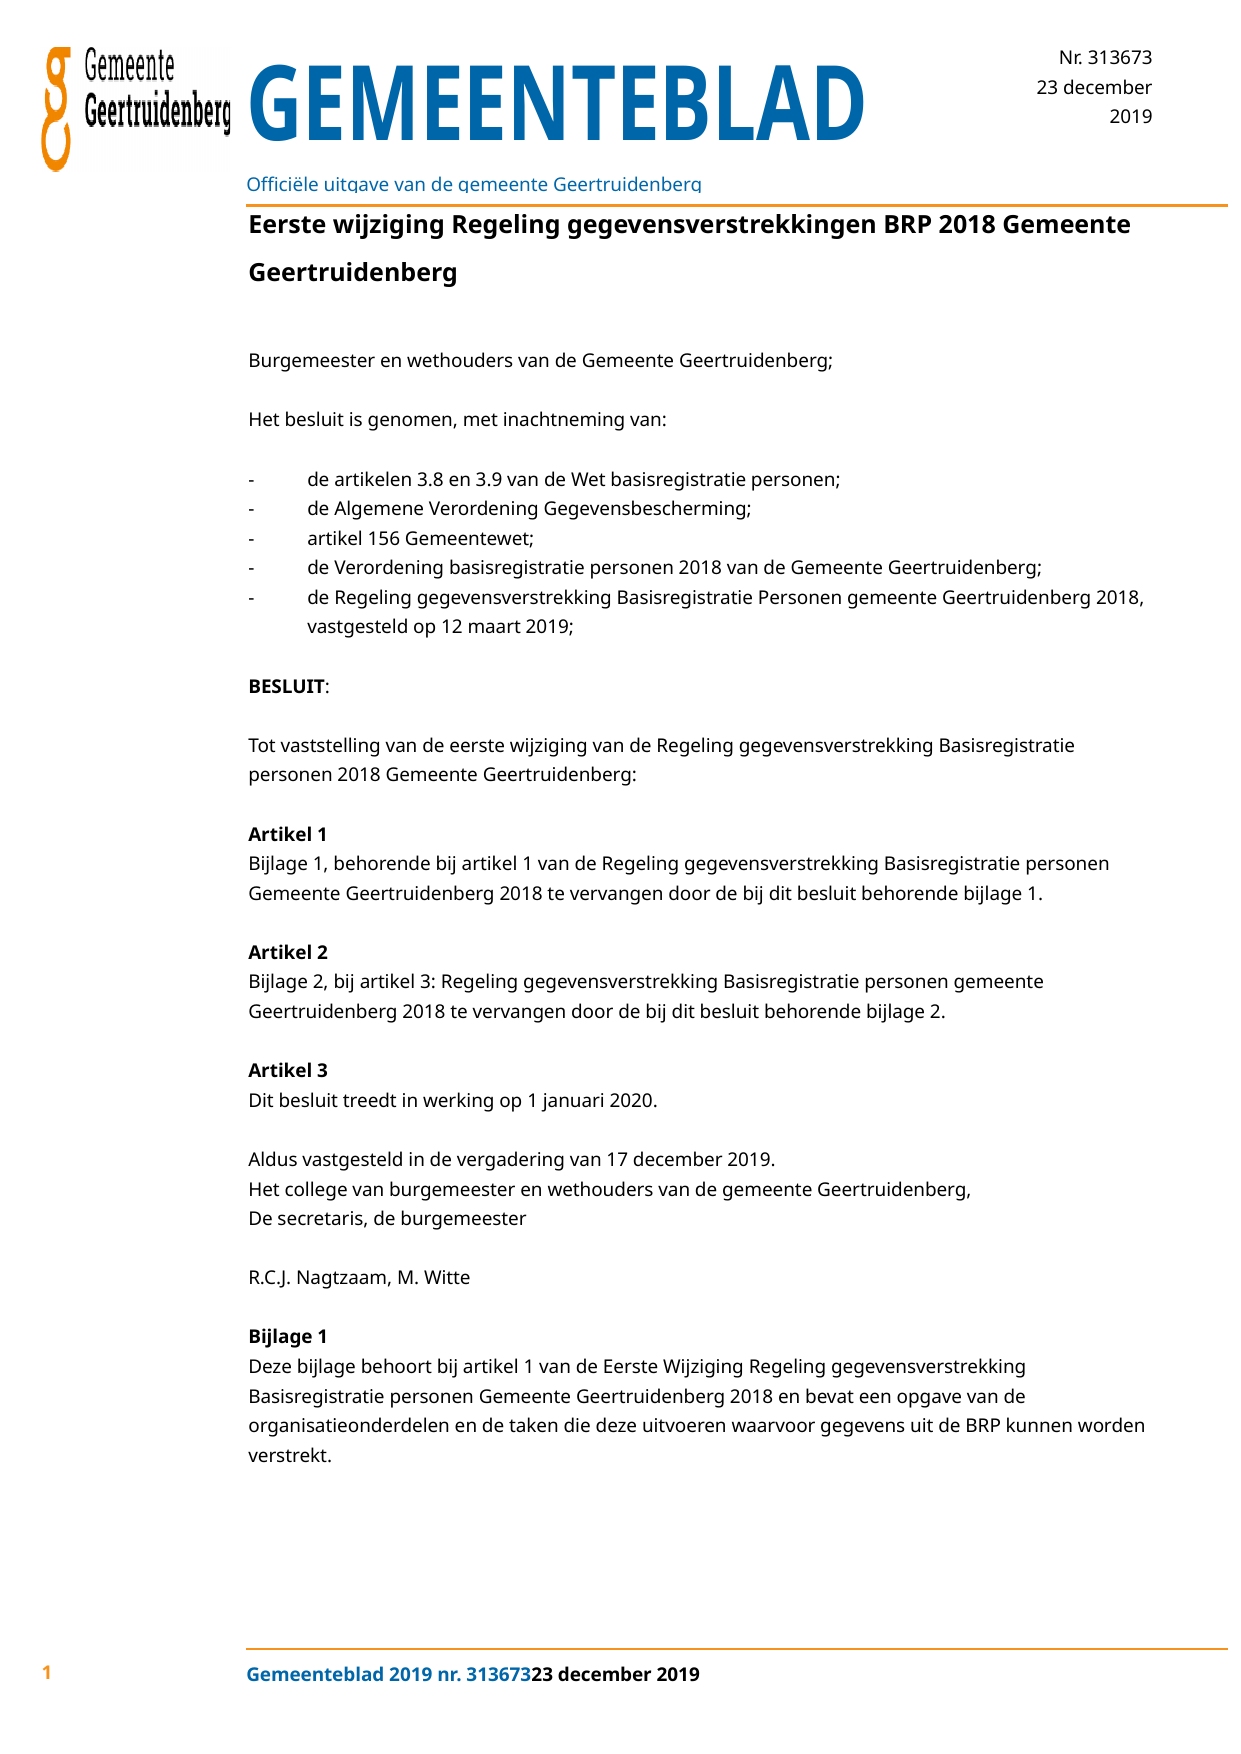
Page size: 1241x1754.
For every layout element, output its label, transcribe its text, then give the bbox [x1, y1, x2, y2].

picture [41, 47, 231, 172]
text R.C.J. Nagtzaam, M. Witte [248, 1264, 1152, 1290]
text Artikel 3 [248, 1057, 1152, 1083]
text Dit besluit treedt in werking op 1 januari 2020. [248, 1087, 1152, 1113]
text Bijlage 1 [248, 1324, 1152, 1349]
text Deze bijlage behoort bij artikel 1 van de Eerste Wijziging Regeling gegevensverstrekking Basisregistratie personen Gemeente Geertruidenberg 2018 en bevat een opgave van de organisatieonderdelen en de taken die deze uitvoeren waarvoor gegevens uit de BRP kunnen worden verstrekt. [248, 1353, 1152, 1468]
text Aldus vastgesteld in de vergadering van 17 december 2019. [248, 1146, 1152, 1172]
text Burgemeester en wethouders van de Gemeente Geertruidenberg; [248, 347, 1152, 373]
list de Algemene Verordening Gegevensbescherming; [248, 495, 1152, 521]
text Artikel 1 [248, 821, 1152, 847]
list de artikelen 3.8 en 3.9 van de Wet basisregistratie personen; [248, 466, 1152, 492]
text Het besluit is genomen, met inachtneming van: [248, 407, 1152, 432]
text BESLUIT: [248, 673, 1152, 699]
text Artikel 2 [248, 939, 1152, 965]
text Tot vaststelling van de eerste wijziging van de Regeling gegevensverstrekking Basisregistratie personen 2018 Gemeente Geertruidenberg: [248, 732, 1152, 787]
text Het college van burgemeester en wethouders van de gemeente Geertruidenberg, [248, 1176, 1152, 1202]
list de Verordening basisregistratie personen 2018 van de Gemeente Geertruidenberg; [248, 554, 1152, 580]
text Bijlage 2, bij artikel 3: Regeling gegevensverstrekking Basisregistratie personen gemeente Geertruidenberg 2018 te vervangen door de bij dit besluit behorende bijlage 2. [248, 969, 1152, 1024]
text Bijlage 1, behorende bij artikel 1 van de Regeling gegevensverstrekking Basisregistratie personen Gemeente Geertruidenberg 2018 te vervangen door de bij dit besluit behorende bijlage 1. [248, 850, 1152, 906]
list artikel 156 Gemeentewet; [248, 525, 1152, 551]
list de Regeling gegevensverstrekking Basisregistratie Personen gemeente Geertruidenberg 2018, vastgesteld op 12 maart 2019; [248, 584, 1152, 639]
text Eerste wijziging Regeling gegevensverstrekkingen BRP 2018 Gemeente Geertruidenberg [248, 207, 1152, 288]
text De secretaris, de burgemeester [248, 1205, 1152, 1231]
